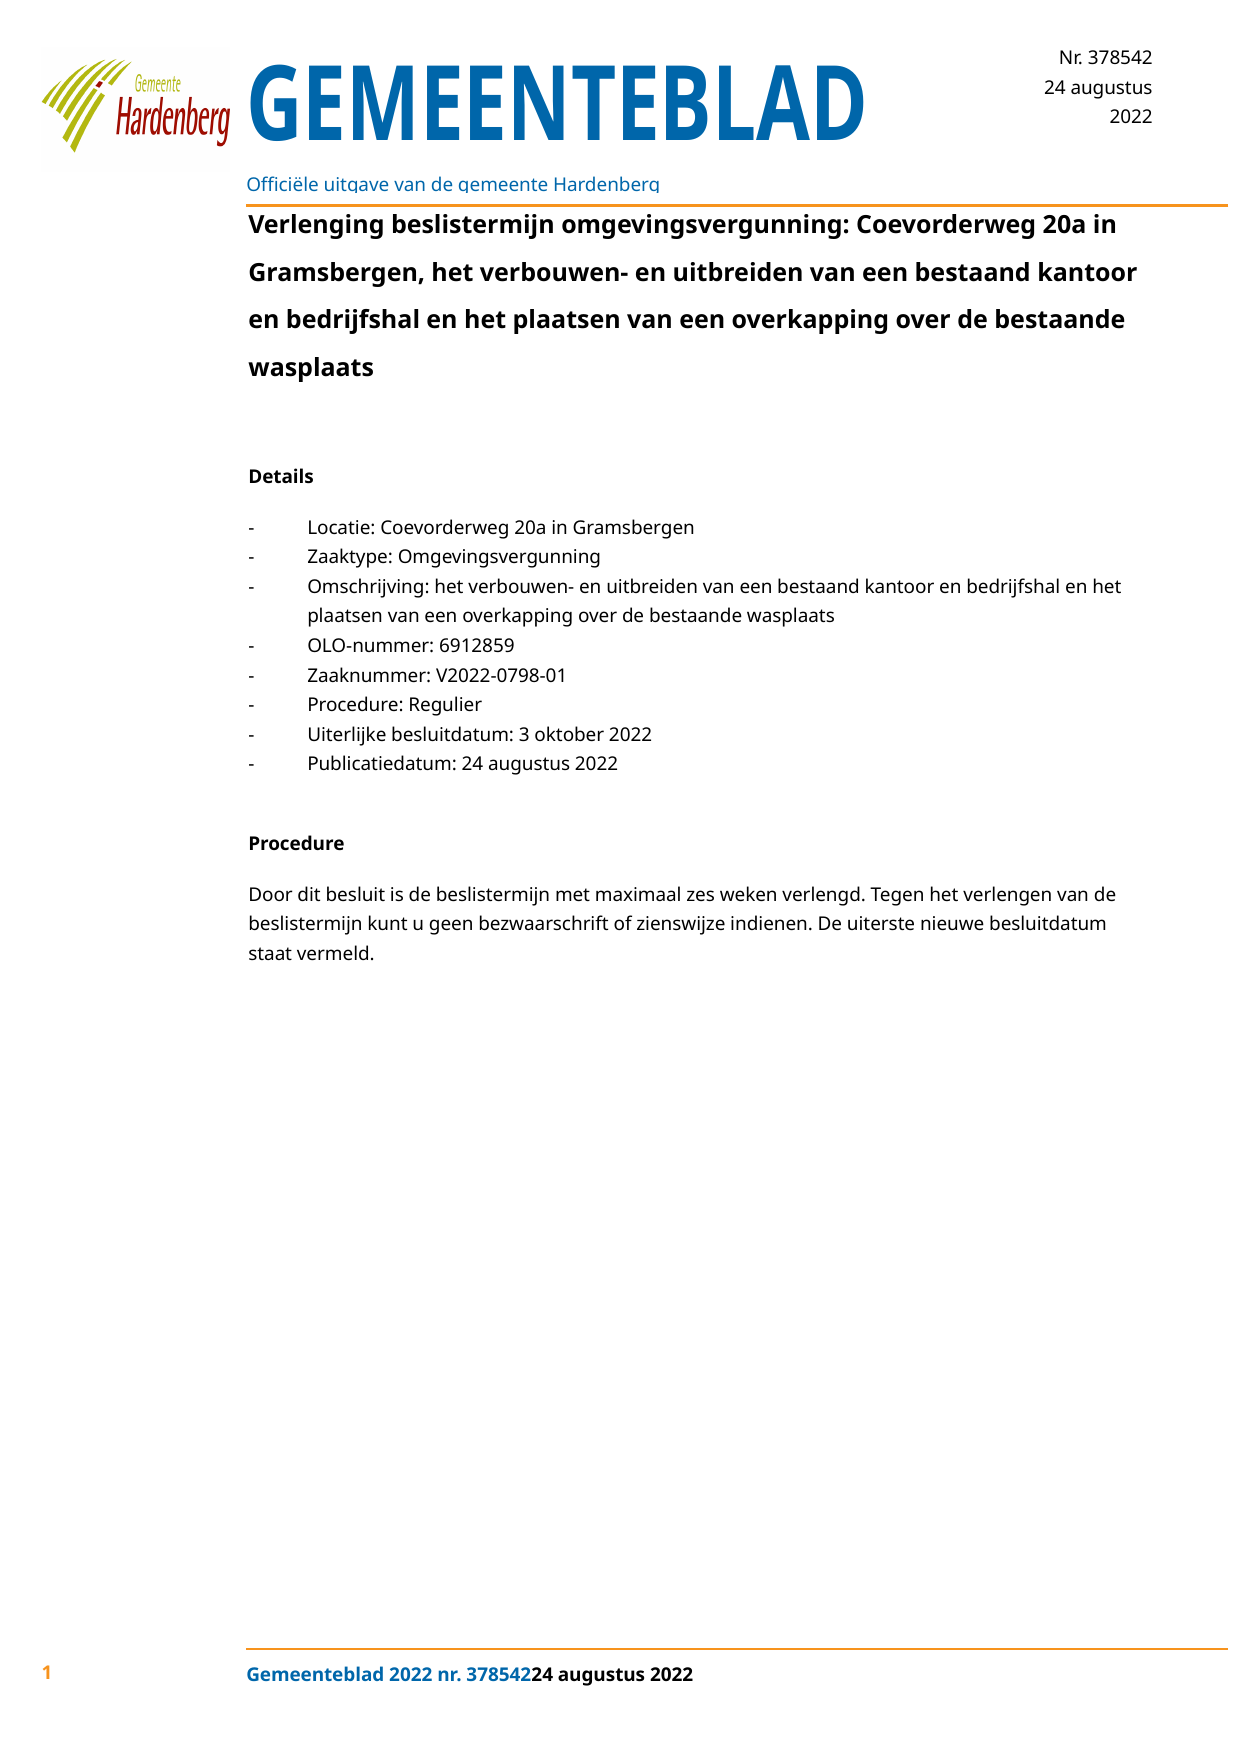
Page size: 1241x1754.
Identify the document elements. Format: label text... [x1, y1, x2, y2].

list Zaaknummer: V2022-0798-01 [248, 662, 1152, 688]
text Procedure [248, 831, 1152, 856]
list Omschrijving: het verbouwen- en uitbreiden van een bestaand kantoor en bedrijfshal en het plaatsen van een overkapping over de bestaande wasplaats [248, 573, 1152, 628]
list Procedure: Regulier [248, 691, 1152, 717]
text Verlenging beslistermijn omgevingsvergunning: Coevorderweg 20a in Gramsbergen, het verbouwen- en uitbreiden van een bestaand kantoor en bedrijfshal en het plaatsen van een overkapping over de bestaande wasplaats [248, 207, 1152, 384]
list OLO-nummer: 6912859 [248, 632, 1152, 658]
list Locatie: Coevorderweg 20a in Gramsbergen [248, 514, 1152, 540]
text Door dit besluit is de beslistermijn met maximaal zes weken verlengd. Tegen het verlengen van de beslistermijn kunt u geen bezwaarschrift of zienswijze indienen. De uiterste nieuwe besluitdatum staat vermeld. [248, 881, 1152, 966]
text Details [248, 463, 1152, 489]
list Uiterlijke besluitdatum: 3 oktober 2022 [248, 721, 1152, 747]
picture [41, 47, 231, 172]
list Zaaktype: Omgevingsvergunning [248, 543, 1152, 569]
list Publicatiedatum: 24 augustus 2022 [248, 751, 1152, 776]
